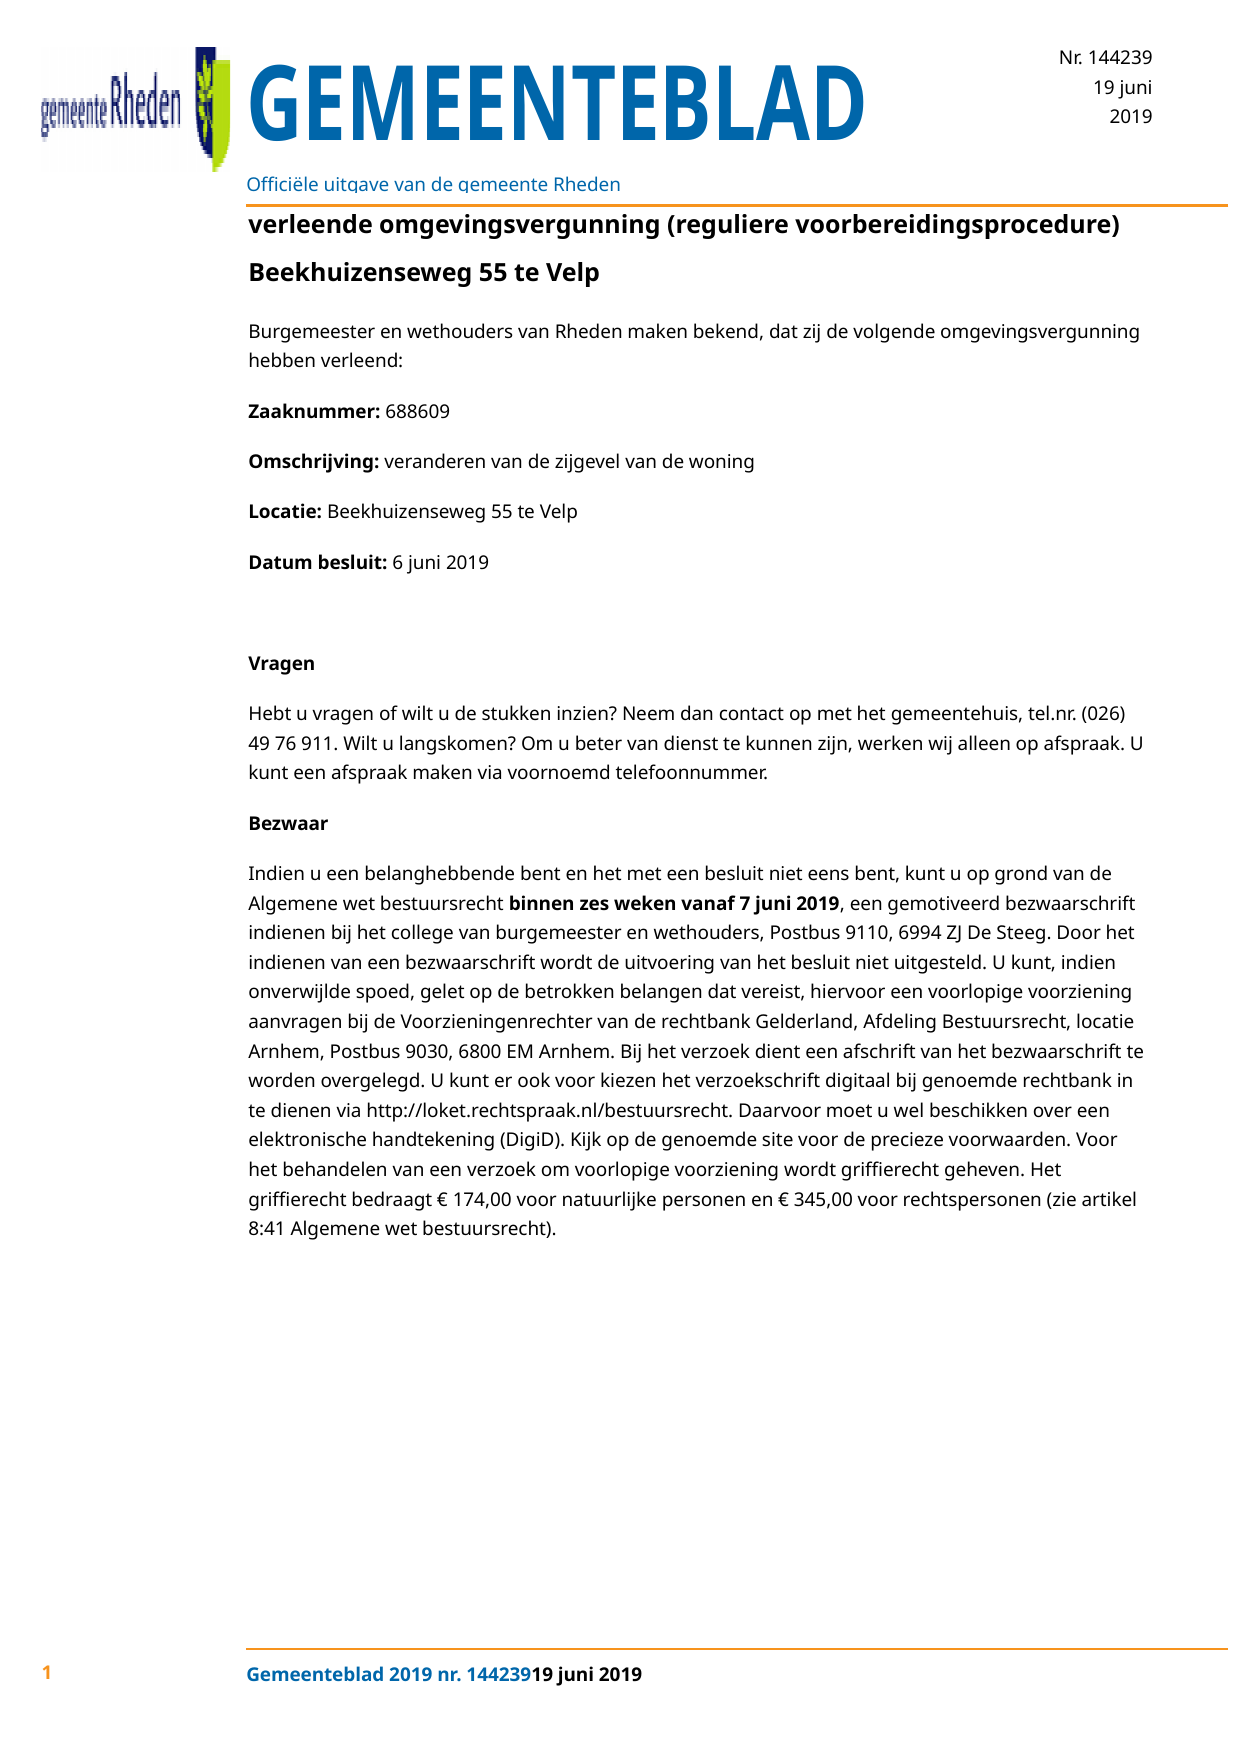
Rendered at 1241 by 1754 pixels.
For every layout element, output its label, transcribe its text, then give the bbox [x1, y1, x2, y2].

picture [41, 47, 231, 172]
text Vragen [248, 650, 1152, 676]
text Datum besluit: 6 juni 2019 [248, 549, 1152, 575]
text Bezwaar [248, 810, 1152, 836]
text Zaaknummer: 688609 [248, 398, 1152, 424]
text Indien u een belanghebbende bent en het met een besluit niet eens bent, kunt u op grond van de Algemene wet bestuursrecht binnen zes weken vanaf 7 juni 2019, een gemotiveerd bezwaarschrift indienen bij het college van burgemeester en wethouders, Postbus 9110, 6994 ZJ De Steeg. Door het indienen van een bezwaarschrift wordt de uitvoering van het besluit niet uitgesteld. U kunt, indien onverwijlde spoed, gelet op de betrokken belangen dat vereist, hiervoor een voorlopige voorziening aanvragen bij de Voorzieningenrechter van de rechtbank Gelderland, Afdeling Bestuursrecht, locatie Arnhem, Postbus 9030, 6800 EM Arnhem. Bij het verzoek dient een afschrift van het bezwaarschrift te worden overgelegd. U kunt er ook voor kiezen het verzoekschrift digitaal bij genoemde rechtbank in te dienen via http://loket.rechtspraak.nl/bestuursrecht. Daarvoor moet u wel beschikken over een elektronische handtekening (DigiD). Kijk op de genoemde site voor de precieze voorwaarden. Voor het behandelen van een verzoek om voorlopige voorziening wordt griffierecht geheven. Het griffierecht bedraagt € 174,00 voor natuurlijke personen en € 345,00 voor rechtspersonen (zie artikel 8:41 Algemene wet bestuursrecht). [248, 860, 1152, 1241]
text Hebt u vragen of wilt u de stukken inzien? Neem dan contact op met het gemeentehuis, tel.nr. (026) 49 76 911. Wilt u langskomen? Om u beter van dienst te kunnen zijn, werken wij alleen op afspraak. U kunt een afspraak maken via voornoemd telefoonnummer. [248, 700, 1152, 785]
text verleende omgevingsvergunning (reguliere voorbereidingsprocedure) Beekhuizenseweg 55 te Velp [248, 207, 1152, 288]
text Burgemeester en wethouders van Rheden maken bekend, dat zij de volgende omgevingsvergunning hebben verleend: [248, 318, 1152, 373]
text Omschrijving: veranderen van de zijgevel van de woning [248, 448, 1152, 474]
text Locatie: Beekhuizenseweg 55 te Velp [248, 499, 1152, 524]
